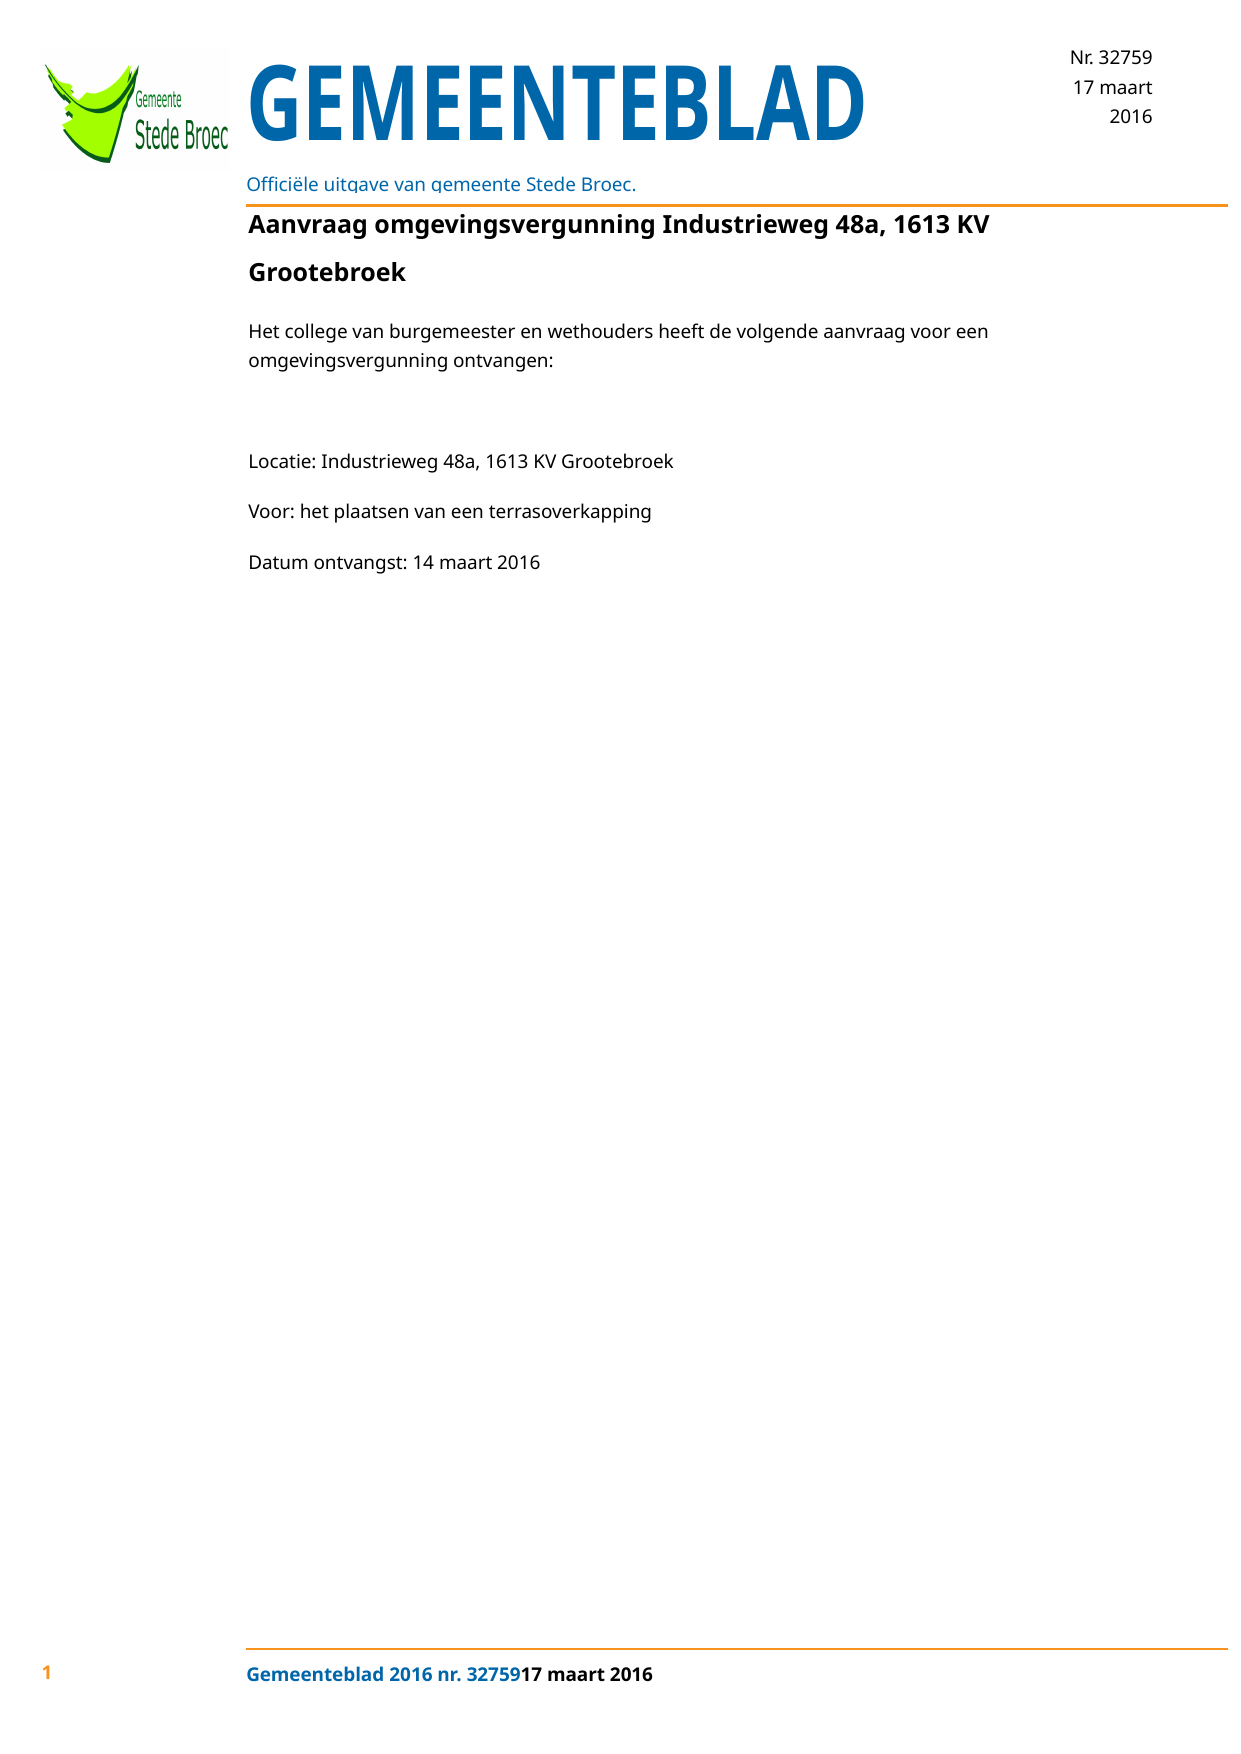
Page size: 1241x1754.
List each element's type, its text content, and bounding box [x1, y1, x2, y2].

text Locatie: Industrieweg 48a, 1613 KV Grootebroek [248, 448, 1152, 474]
text Datum ontvangst: 14 maart 2016 [248, 549, 1152, 575]
text Aanvraag omgevingsvergunning Industrieweg 48a, 1613 KV Grootebroek [248, 207, 1152, 288]
text Het college van burgemeester en wethouders heeft de volgende aanvraag voor een omgevingsvergunning ontvangen: [248, 318, 1152, 373]
picture [41, 47, 231, 172]
text Voor: het plaatsen van een terrasoverkapping [248, 499, 1152, 524]
